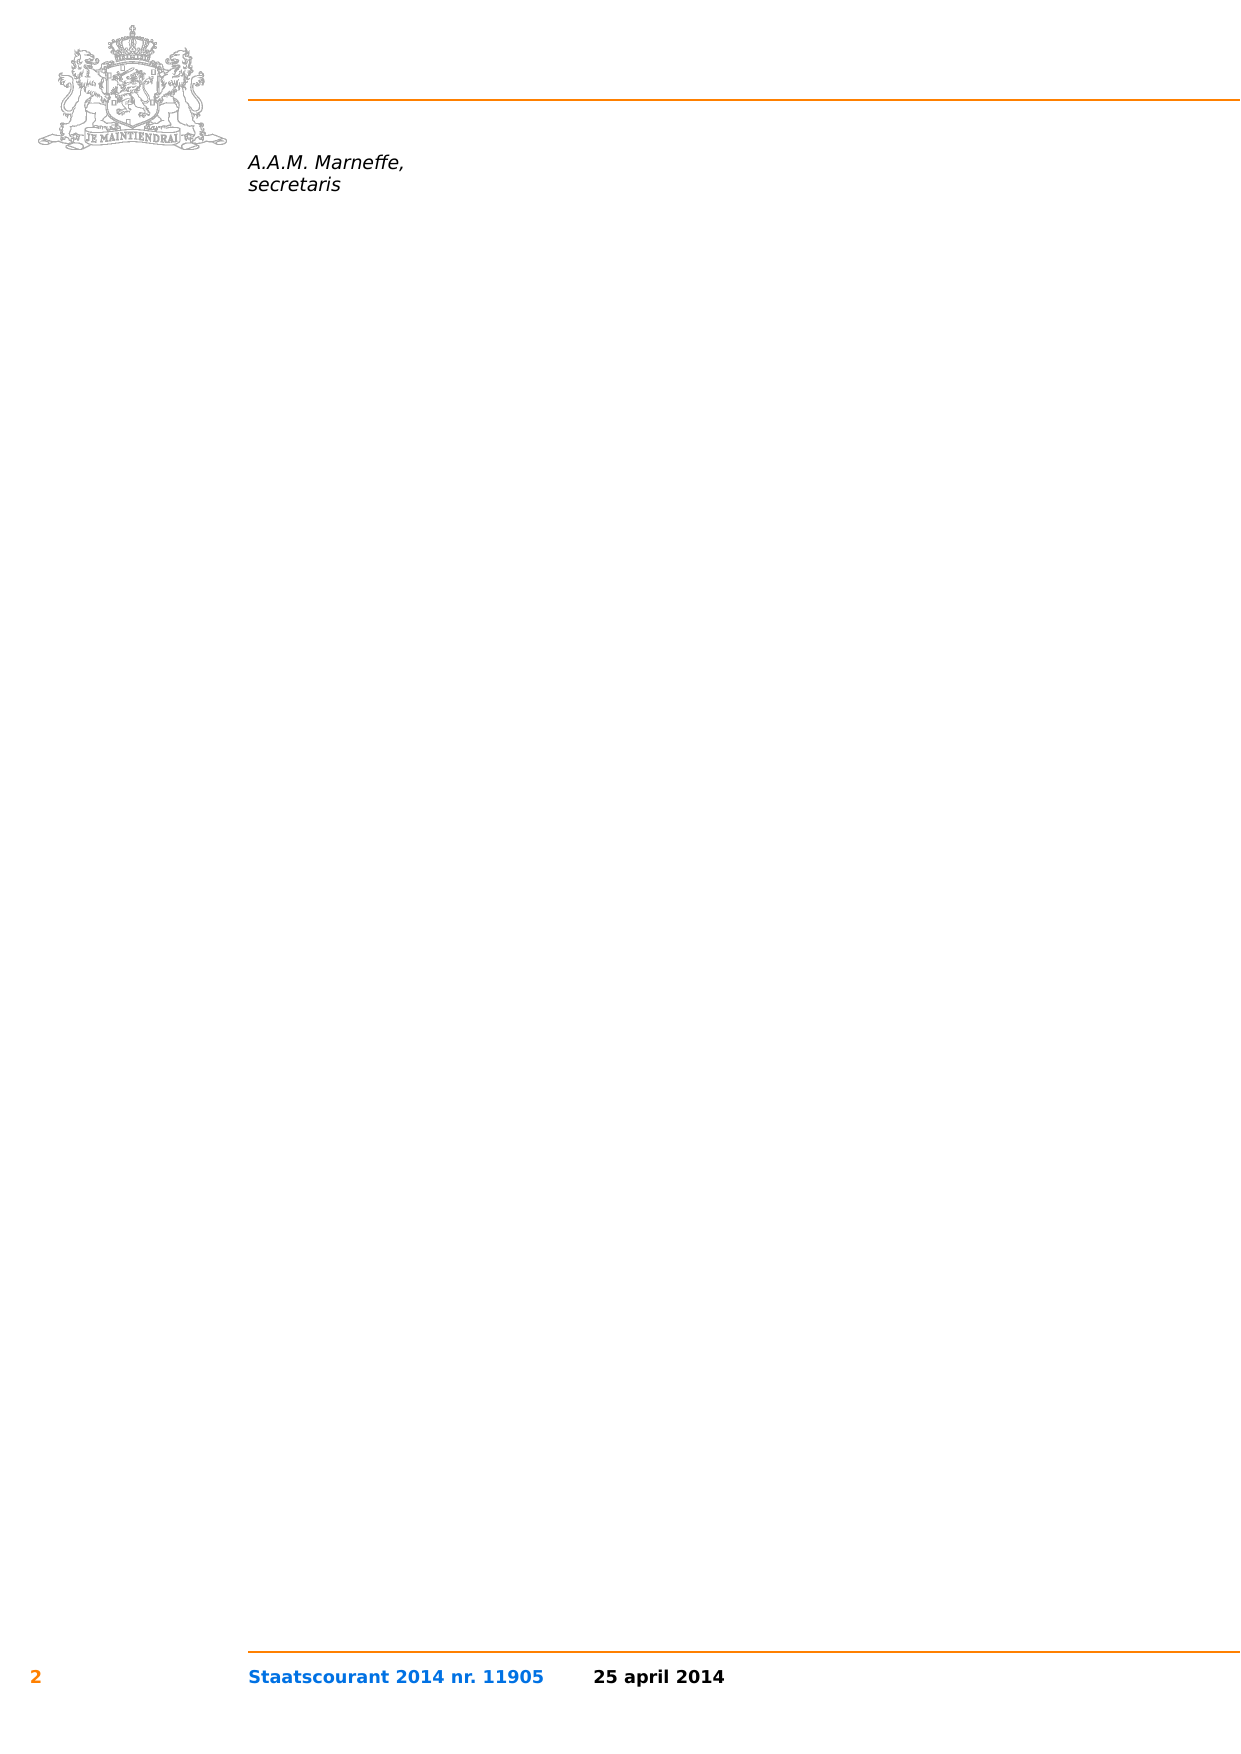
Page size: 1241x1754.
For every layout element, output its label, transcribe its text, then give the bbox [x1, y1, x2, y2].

picture [38, 25, 227, 150]
text A.A.M. Marneffe, secretaris [248, 130, 1163, 196]
